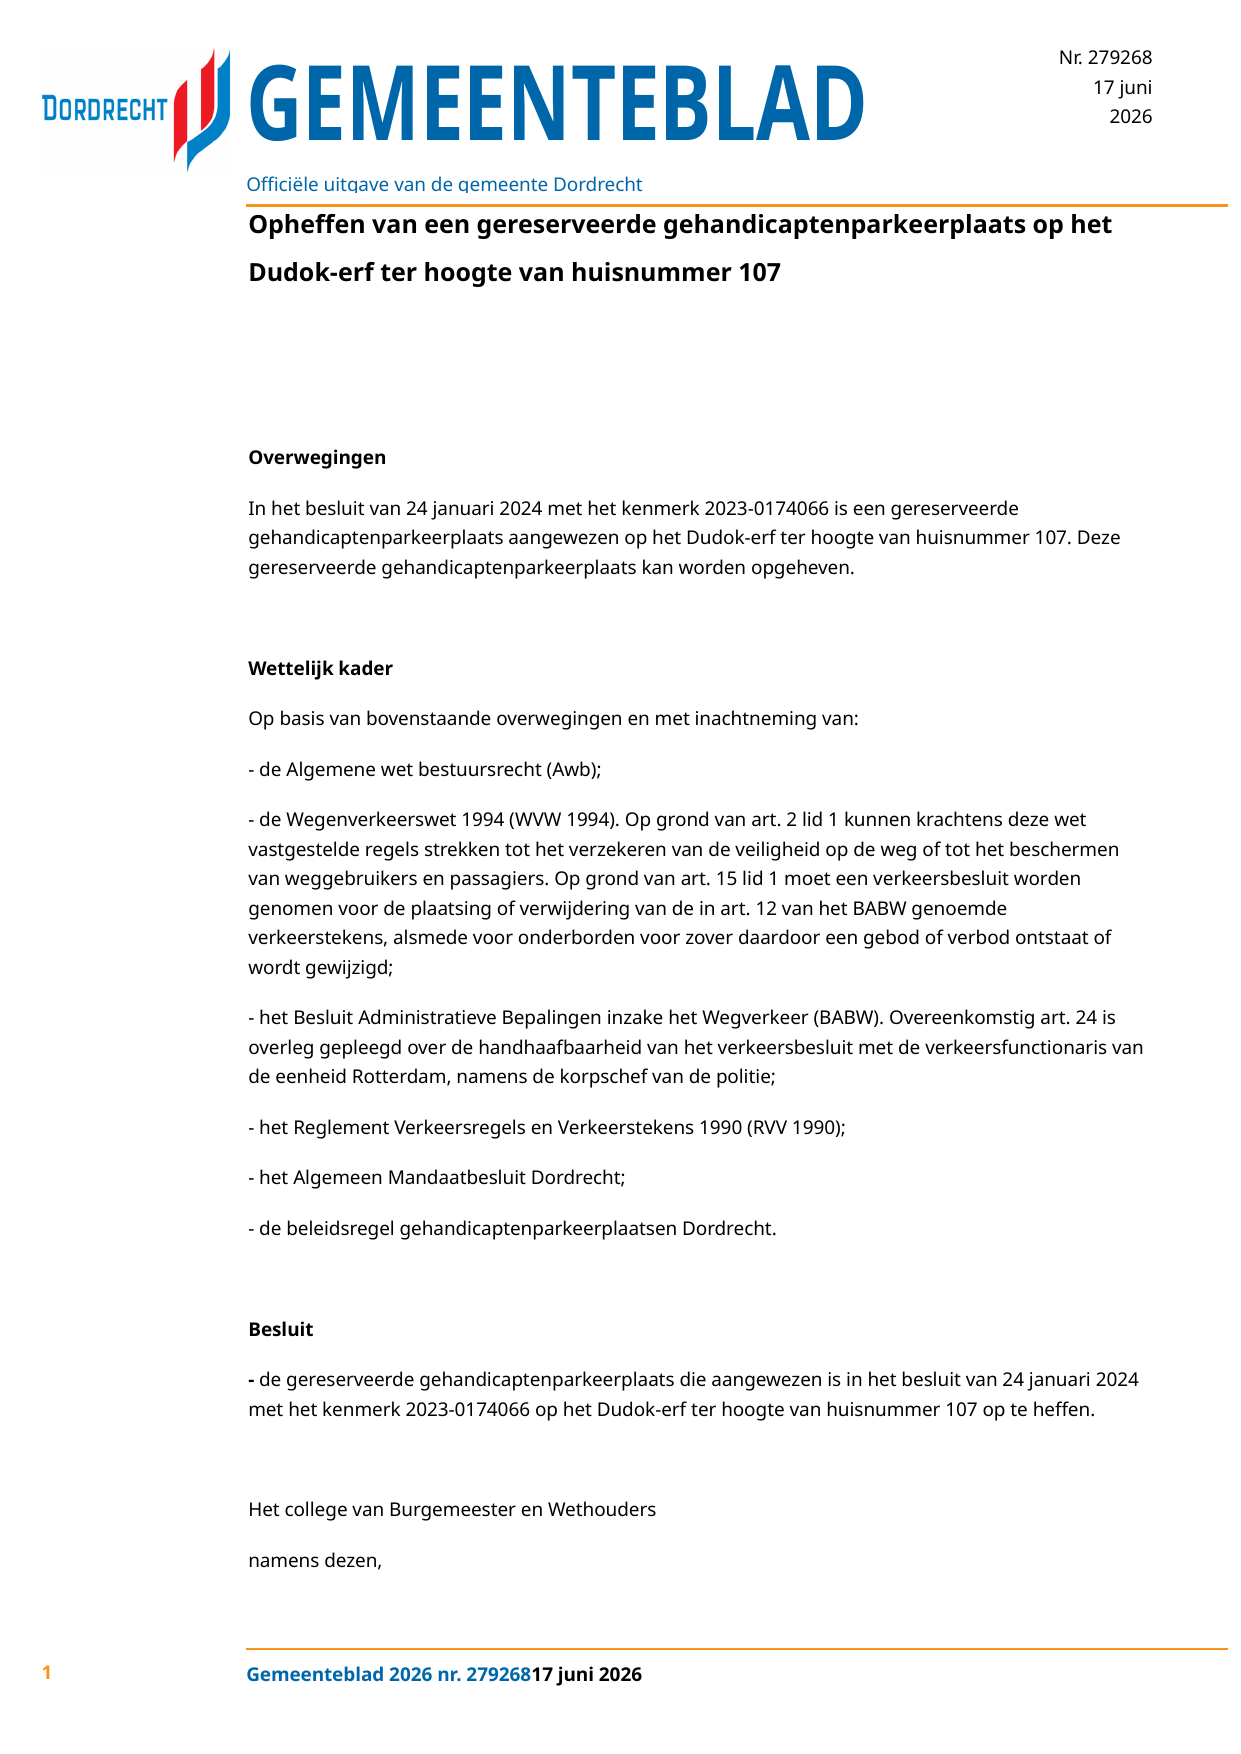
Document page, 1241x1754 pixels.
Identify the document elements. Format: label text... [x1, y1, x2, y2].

text - de gereserveerde gehandicaptenparkeerplaats die aangewezen is in het besluit van 24 januari 2024 met het kenmerk 2023-0174066 op het Dudok-erf ter hoogte van huisnummer 107 op te heffen. [248, 1366, 1152, 1421]
text In het besluit van 24 januari 2024 met het kenmerk 2023-0174066 is een gereserveerde gehandicaptenparkeerplaats aangewezen op het Dudok-erf ter hoogte van huisnummer 107. Deze gereserveerde gehandicaptenparkeerplaats kan worden opgeheven. [248, 495, 1152, 580]
text namens dezen, [248, 1547, 1152, 1573]
text Op basis van bovenstaande overwegingen en met inachtneming van: [248, 705, 1152, 731]
text - het Besluit Administratieve Bepalingen inzake het Wegverkeer (BABW). Overeenkomstig art. 24 is overleg gepleegd over de handhaafbaarheid van het verkeersbesluit met de verkeersfunctionaris van de eenheid Rotterdam, namens de korpschef van de politie; [248, 1004, 1152, 1089]
text Het college van Burgemeester en Wethouders [248, 1497, 1152, 1522]
text - de Wegenverkeerswet 1994 (WVW 1994). Op grond van art. 2 lid 1 kunnen krachtens deze wet vastgestelde regels strekken tot het verzekeren van de veiligheid op de weg of tot het beschermen van weggebruikers en passagiers. Op grond van art. 15 lid 1 moet een verkeersbesluit worden genomen voor de plaatsing of verwijdering van de in art. 12 van het BABW genoemde verkeerstekens, alsmede voor onderborden voor zover daardoor een gebod of verbod ontstaat of wordt gewijzigd; [248, 806, 1152, 980]
text - de Algemene wet bestuursrecht (Awb); [248, 756, 1152, 781]
text - de beleidsregel gehandicaptenparkeerplaatsen Dordrecht. [248, 1215, 1152, 1241]
picture [41, 47, 231, 172]
text - het Reglement Verkeersregels en Verkeerstekens 1990 (RVV 1990); [248, 1114, 1152, 1140]
text Opheffen van een gereserveerde gehandicaptenparkeerplaats op het Dudok-erf ter hoogte van huisnummer 107 [248, 207, 1152, 288]
text Wettelijk kader [248, 655, 1152, 681]
text Besluit [248, 1316, 1152, 1341]
text - het Algemeen Mandaatbesluit Dordrecht; [248, 1164, 1152, 1190]
text Overwegingen [248, 444, 1152, 470]
